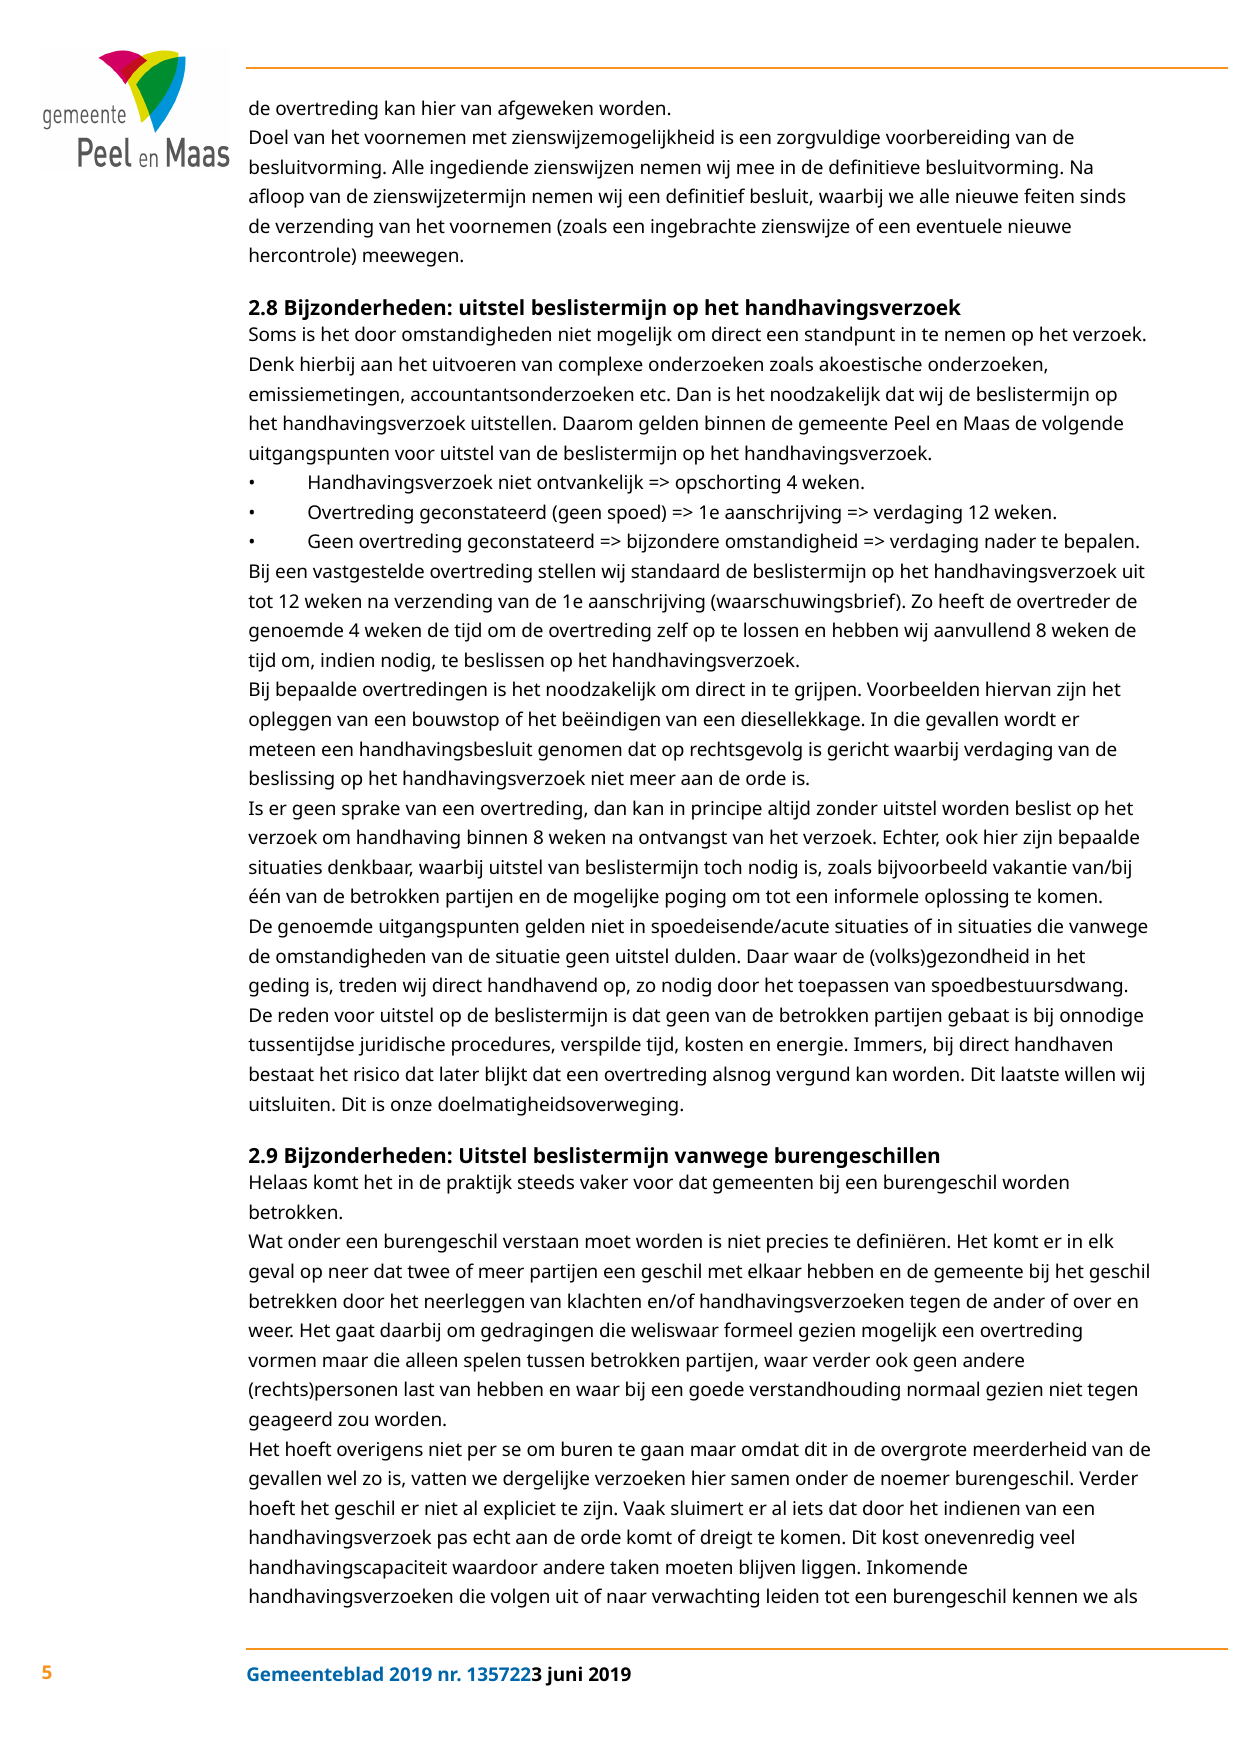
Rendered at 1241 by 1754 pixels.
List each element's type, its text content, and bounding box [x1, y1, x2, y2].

text Is er geen sprake van een overtreding, dan kan in principe altijd zonder uitstel worden beslist op het verzoek om handhaving binnen 8 weken na ontvangst van het verzoek. Echter, ook hier zijn bepaalde situaties denkbaar, waarbij uitstel van beslistermijn toch nodig is, zoals bijvoorbeeld vakantie van/bij één van de betrokken partijen en de mogelijke poging om tot een informele oplossing te komen. [248, 795, 1152, 909]
text Wat onder een burengeschil verstaan moet worden is niet precies te definiëren. Het komt er in elk geval op neer dat twee of meer partijen een geschil met elkaar hebben en de gemeente bij het geschil betrekken door het neerleggen van klachten en/of handhavingsverzoeken tegen de ander of over en weer. Het gaat daarbij om gedragingen die weliswaar formeel gezien mogelijk een overtreding vormen maar die alleen spelen tussen betrokken partijen, waar verder ook geen andere (rechts)personen last van hebben en waar bij een goede verstandhouding normaal gezien niet tegen geageerd zou worden. [248, 1229, 1152, 1432]
text de overtreding kan hier van afgeweken worden. [248, 95, 1152, 121]
text 2.9 Bijzonderheden: Uitstel beslistermijn vanwege burengeschillen [248, 1141, 1152, 1169]
picture [41, 47, 231, 172]
text Soms is het door omstandigheden niet mogelijk om direct een standpunt in te nemen op het verzoek. Denk hierbij aan het uitvoeren van complexe onderzoeken zoals akoestische onderzoeken, emissiemetingen, accountantsonderzoeken etc. Dan is het noodzakelijk dat wij de beslistermijn op het handhavingsverzoek uitstellen. Daarom gelden binnen de gemeente Peel en Maas de volgende uitgangspunten voor uitstel van de beslistermijn op het handhavingsverzoek. [248, 322, 1152, 466]
list Overtreding geconstateerd (geen spoed) => 1e aanschrijving => verdaging 12 weken. [248, 499, 1152, 525]
list Geen overtreding geconstateerd => bijzondere omstandigheid => verdaging nader te bepalen. [248, 529, 1152, 554]
text Bij bepaalde overtredingen is het noodzakelijk om direct in te grijpen. Voorbeelden hiervan zijn het opleggen van een bouwstop of het beëindigen van een diesellekkage. In die gevallen wordt er meteen een handhavingsbesluit genomen dat op rechtsgevolg is gericht waarbij verdaging van de beslissing op het handhavingsverzoek niet meer aan de orde is. [248, 677, 1152, 791]
list Handhavingsverzoek niet ontvankelijk => opschorting 4 weken. [248, 469, 1152, 495]
text De reden voor uitstel op de beslistermijn is dat geen van de betrokken partijen gebaat is bij onnodige tussentijdse juridische procedures, verspilde tijd, kosten en energie. Immers, bij direct handhaven bestaat het risico dat later blijkt dat een overtreding alsnog vergund kan worden. Dit laatste willen wij uitsluiten. Dit is onze doelmatigheidsoverweging. [248, 1002, 1152, 1116]
text Het hoeft overigens niet per se om buren te gaan maar omdat dit in de overgrote meerderheid van de gevallen wel zo is, vatten we dergelijke verzoeken hier samen onder de noemer burengeschil. Verder hoeft het geschil er niet al expliciet te zijn. Vaak sluimert er al iets dat door het indienen van een handhavingsverzoek pas echt aan de orde komt of dreigt te komen. Dit kost onevenredig veel handhavingscapaciteit waardoor andere taken moeten blijven liggen. Inkomende handhavingsverzoeken die volgen uit of naar verwachting leiden tot een burengeschil kennen we als [248, 1436, 1152, 1609]
text Doel van het voornemen met zienswijzemogelijkheid is een zorgvuldige voorbereiding van de besluitvorming. Alle ingediende zienswijzen nemen wij mee in de definitieve besluitvorming. Na afloop van de zienswijzetermijn nemen wij een definitief besluit, waarbij we alle nieuwe feiten sinds de verzending van het voornemen (zoals een ingebrachte zienswijze of een eventuele nieuwe hercontrole) meewegen. [248, 124, 1152, 268]
text 2.8 Bijzonderheden: uitstel beslistermijn op het handhavingsverzoek [248, 293, 1152, 322]
text Helaas komt het in de praktijk steeds vaker voor dat gemeenten bij een burengeschil worden betrokken. [248, 1169, 1152, 1225]
text Bij een vastgestelde overtreding stellen wij standaard de beslistermijn op het handhavingsverzoek uit tot 12 weken na verzending van de 1e aanschrijving (waarschuwingsbrief). Zo heeft de overtreder de genoemde 4 weken de tijd om de overtreding zelf op te lossen en hebben wij aanvullend 8 weken de tijd om, indien nodig, te beslissen op het handhavingsverzoek. [248, 558, 1152, 673]
text De genoemde uitgangspunten gelden niet in spoedeisende/acute situaties of in situaties die vanwege de omstandigheden van de situatie geen uitstel dulden. Daar waar de (volks)gezondheid in het geding is, treden wij direct handhavend op, zo nodig door het toepassen van spoedbestuursdwang. [248, 913, 1152, 998]
